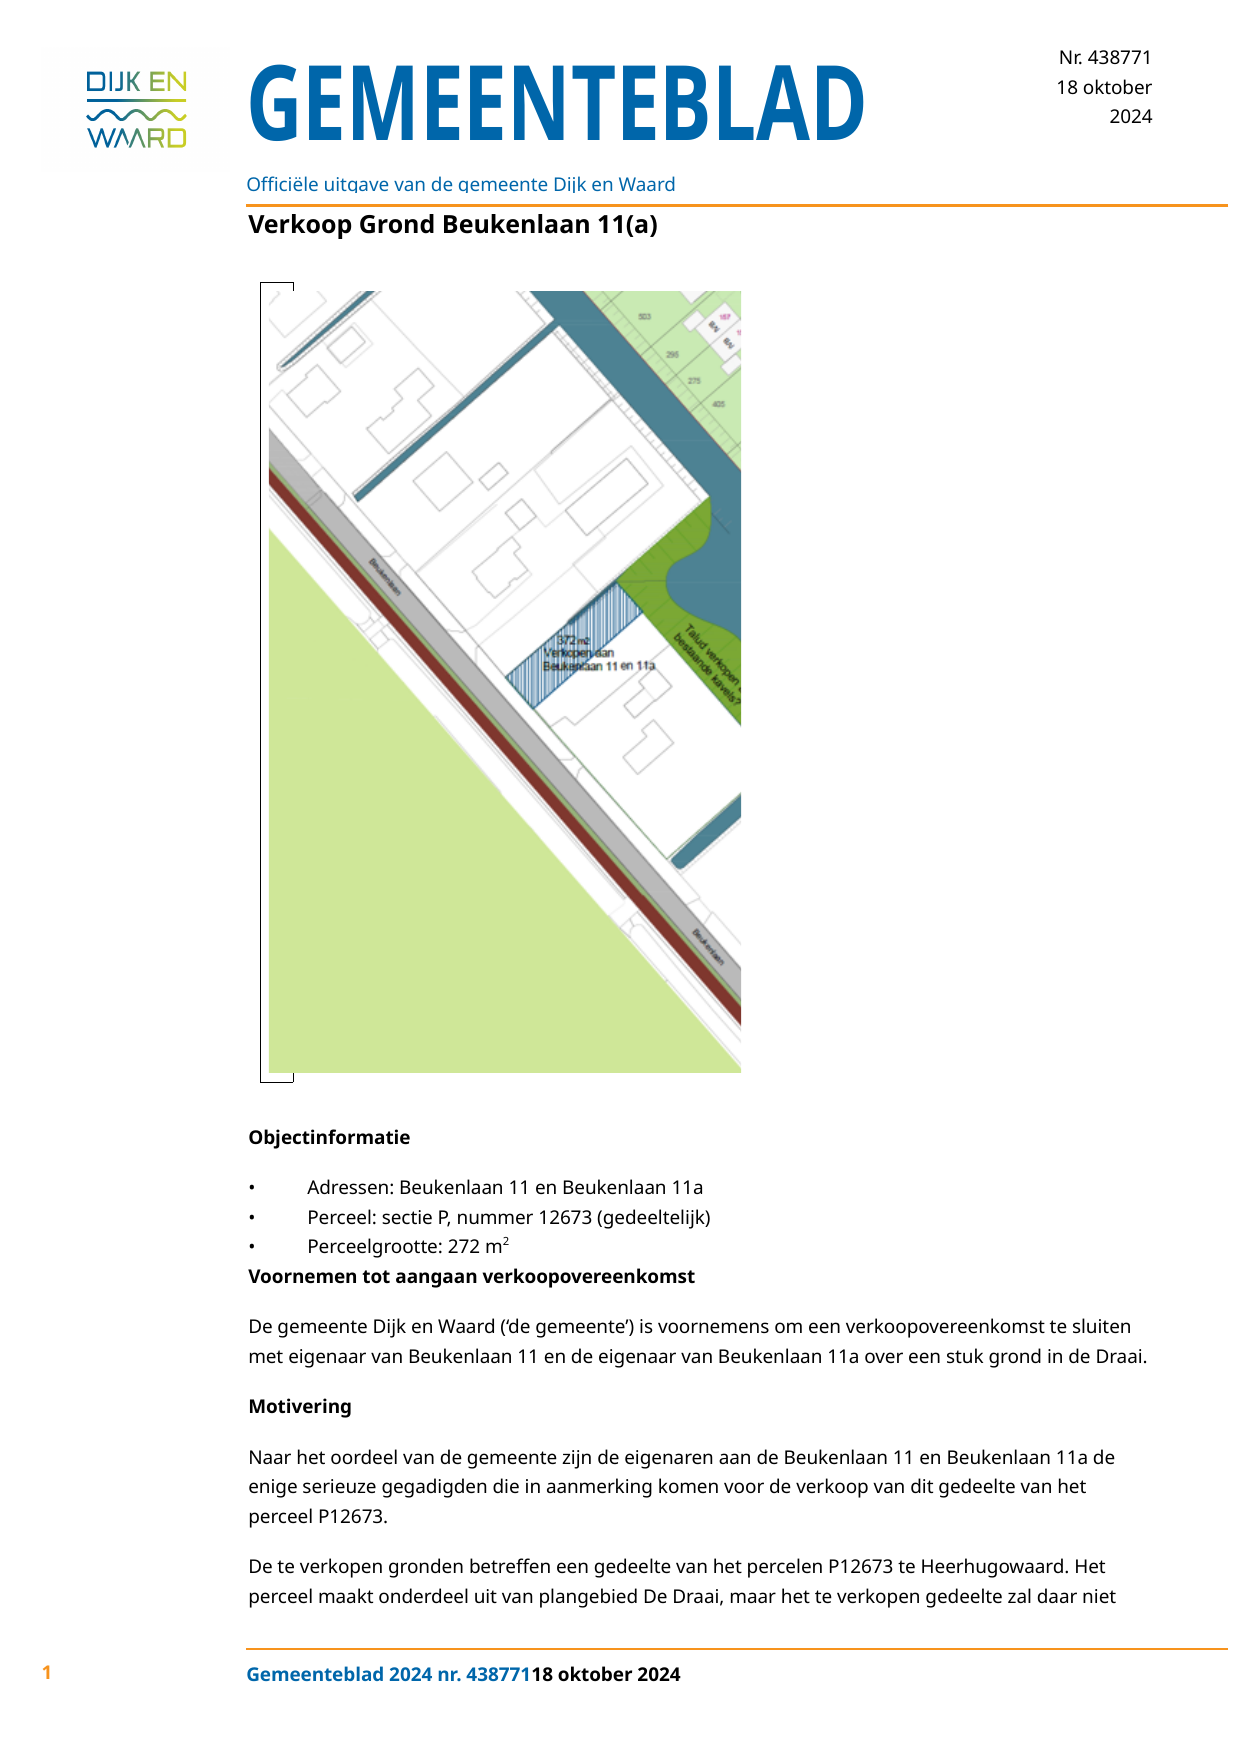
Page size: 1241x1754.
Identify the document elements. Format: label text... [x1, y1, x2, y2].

picture [41, 47, 231, 172]
text De te verkopen gronden betreffen een gedeelte van het percelen P12673 te Heerhugowaard. Het perceel maakt onderdeel uit van plangebied De Draai, maar het te verkopen gedeelte zal daar niet [248, 1554, 1152, 1609]
list Perceelgrootte: 272 m2 [248, 1234, 1152, 1259]
text Motivering [248, 1394, 1152, 1419]
text De gemeente Dijk en Waard (‘de gemeente’) is voornemens om een verkoopovereenkomst te sluiten met eigenaar van Beukenlaan 11 en de eigenaar van Beukenlaan 11a over een stuk grond in de Draai. [248, 1314, 1152, 1369]
text Objectinformatie [248, 1124, 1152, 1150]
text Verkoop Grond Beukenlaan 11(a) [248, 207, 1152, 241]
list Perceel: sectie P, nummer 12673 (gedeeltelijk) [248, 1204, 1152, 1230]
picture [268, 291, 742, 1073]
text Voornemen tot aangaan verkoopovereenkomst [248, 1263, 1152, 1289]
list Adressen: Beukenlaan 11 en Beukenlaan 11a [248, 1174, 1152, 1200]
text Naar het oordeel van de gemeente zijn de eigenaren aan de Beukenlaan 11 en Beukenlaan 11a de enige serieuze gegadigden die in aanmerking komen voor de verkoop van dit gedeelte van het perceel P12673. [248, 1444, 1152, 1529]
